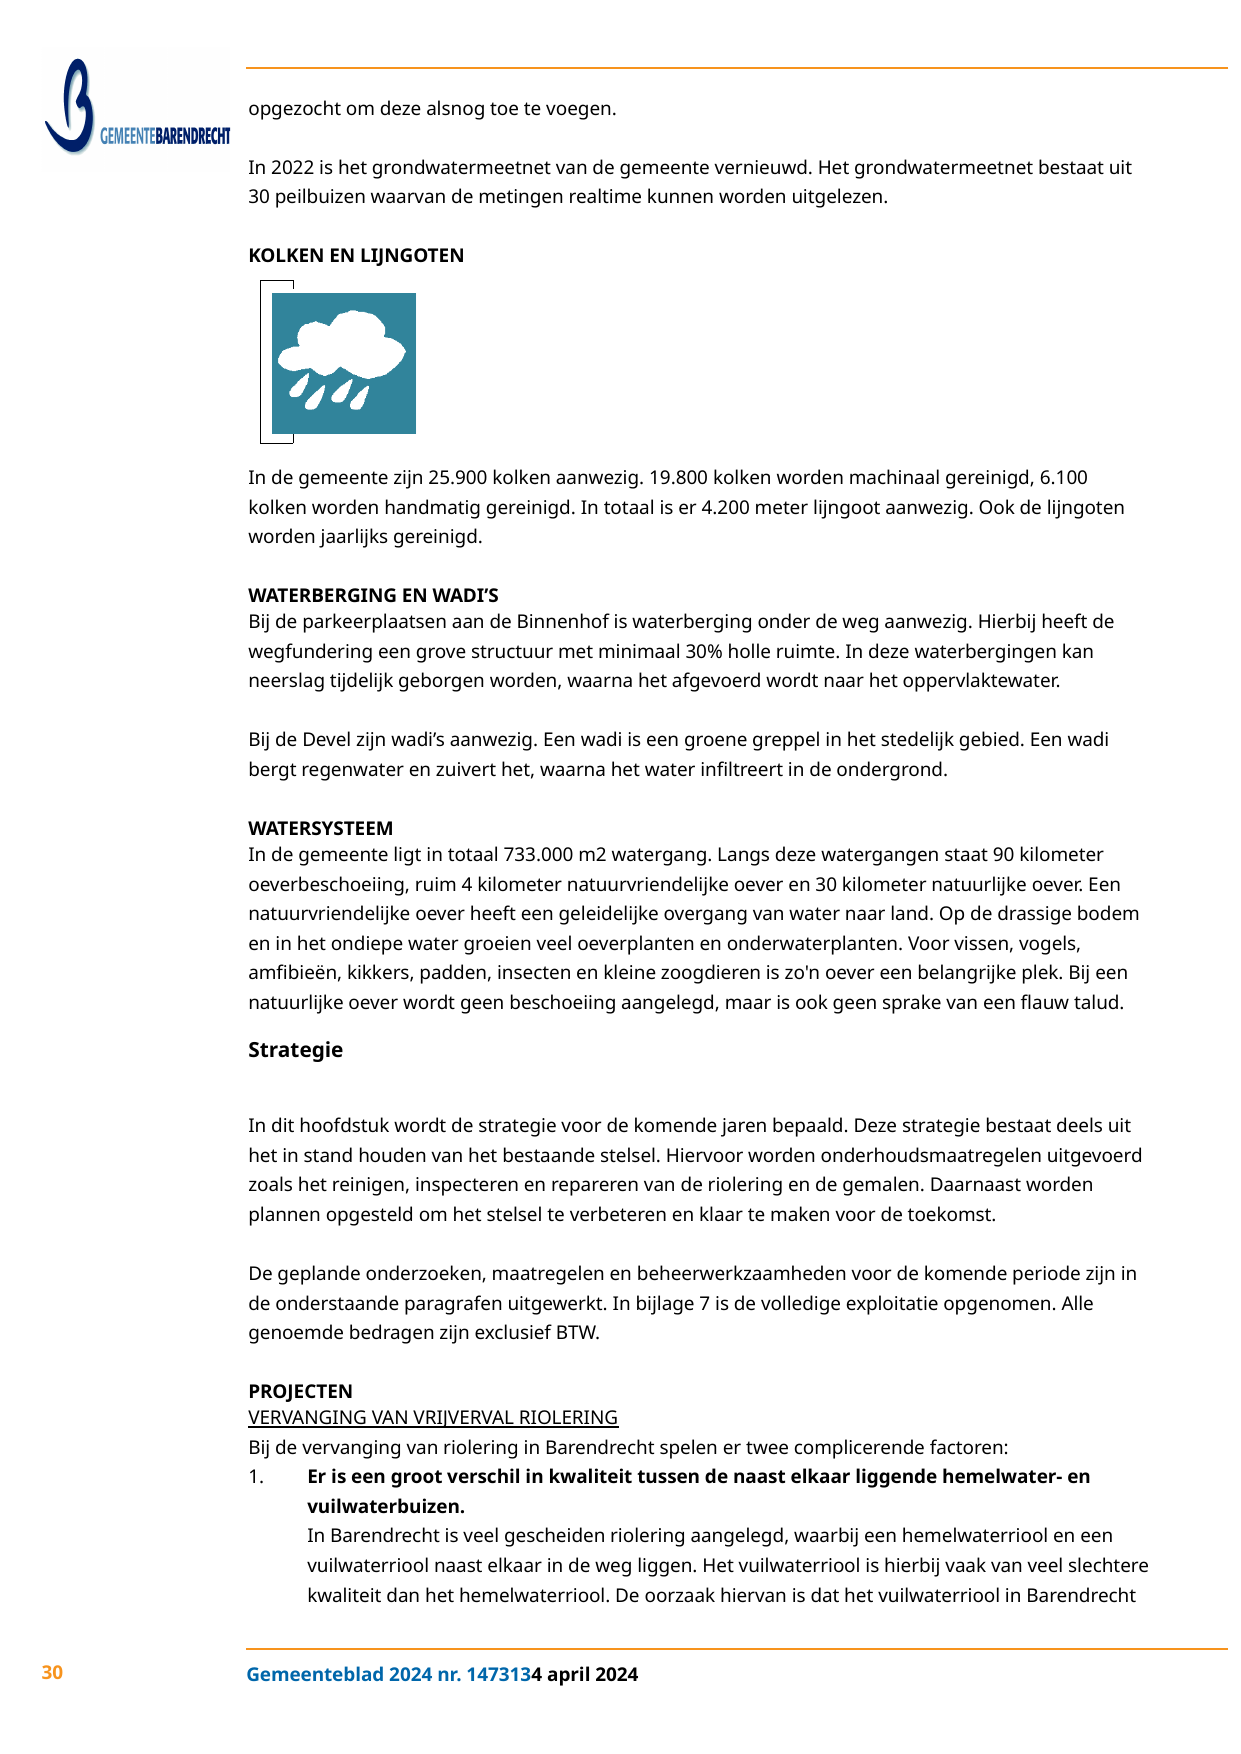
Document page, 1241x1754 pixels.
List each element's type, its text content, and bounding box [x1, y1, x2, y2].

text opgezocht om deze alsnog toe te voegen. [248, 95, 1152, 121]
picture [41, 47, 231, 172]
text Bij de parkeerplaatsen aan de Binnenhof is waterberging onder de weg aanwezig. Hierbij heeft de wegfundering een grove structuur met minimaal 30% holle ruimte. In deze waterbergingen kan neerslag tijdelijk geborgen worden, waarna het afgevoerd wordt naar het oppervlaktewater. [248, 608, 1152, 693]
text Bij de vervanging van riolering in Barendrecht spelen er twee complicerende factoren: [248, 1434, 1152, 1460]
text De geplande onderzoeken, maatregelen en beheerwerkzaamheden voor de komende periode zijn in de onderstaande paragrafen uitgewerkt. In bijlage 7 is de volledige exploitatie opgenomen. Alle genoemde bedragen zijn exclusief BTW. [248, 1260, 1152, 1345]
picture [268, 289, 417, 434]
text Strategie [248, 1035, 1152, 1063]
text KOLKEN EN LIJNGOTEN [248, 243, 1152, 268]
list Er is een groot verschil in kwaliteit tussen de naast elkaar liggende hemelwater- en vuilwaterbuizen. [248, 1463, 1152, 1519]
text Bij de Devel zijn wadi’s aanwezig. Een wadi is een groene greppel in het stedelijk gebied. Een wadi bergt regenwater en zuivert het, waarna het water infiltreert in de ondergrond. [248, 727, 1152, 782]
text In dit hoofdstuk wordt de strategie voor de komende jaren bepaald. Deze strategie bestaat deels uit het in stand houden van het bestaande stelsel. Hiervoor worden onderhoudsmaatregelen uitgevoerd zoals het reinigen, inspecteren en repareren van de riolering en de gemalen. Daarnaast worden plannen opgesteld om het stelsel te verbeteren en klaar te maken voor de toekomst. [248, 1112, 1152, 1227]
text In de gemeente zijn 25.900 kolken aanwezig. 19.800 kolken worden machinaal gereinigd, 6.100 kolken worden handmatig gereinigd. In totaal is er 4.200 meter lijngoot aanwezig. Ook de lijngoten worden jaarlijks gereinigd. [248, 464, 1152, 549]
text In de gemeente ligt in totaal 733.000 m2 watergang. Langs deze watergangen staat 90 kilometer oeverbeschoeiing, ruim 4 kilometer natuurvriendelijke oever en 30 kilometer natuurlijke oever. Een natuurvriendelijke oever heeft een geleidelijke overgang van water naar land. Op de drassige bodem en in het ondiepe water groeien veel oeverplanten en onderwaterplanten. Voor vissen, vogels, amfibieën, kikkers, padden, insecten en kleine zoogdieren is zo'n oever een belangrijke plek. Bij een natuurlijke oever wordt geen beschoeiing aangelegd, maar is ook geen sprake van een flauw talud. [248, 841, 1152, 1015]
text WATERBERGING EN WADI’S [248, 583, 1152, 608]
text PROJECTEN [248, 1379, 1152, 1404]
text WATERSYSTEEM [248, 815, 1152, 841]
text In 2022 is het grondwatermeetnet van de gemeente vernieuwd. Het grondwatermeetnet bestaat uit 30 peilbuizen waarvan de metingen realtime kunnen worden uitgelezen. [248, 154, 1152, 209]
list In Barendrecht is veel gescheiden riolering aangelegd, waarbij een hemelwaterriool en een vuilwaterriool naast elkaar in de weg liggen. Het vuilwaterriool is hierbij vaak van veel slechtere kwaliteit dan het hemelwaterriool. De oorzaak hiervan is dat het vuilwaterriool in Barendrecht [248, 1523, 1152, 1608]
text VERVANGING VAN VRIJVERVAL RIOLERING [248, 1404, 1152, 1430]
